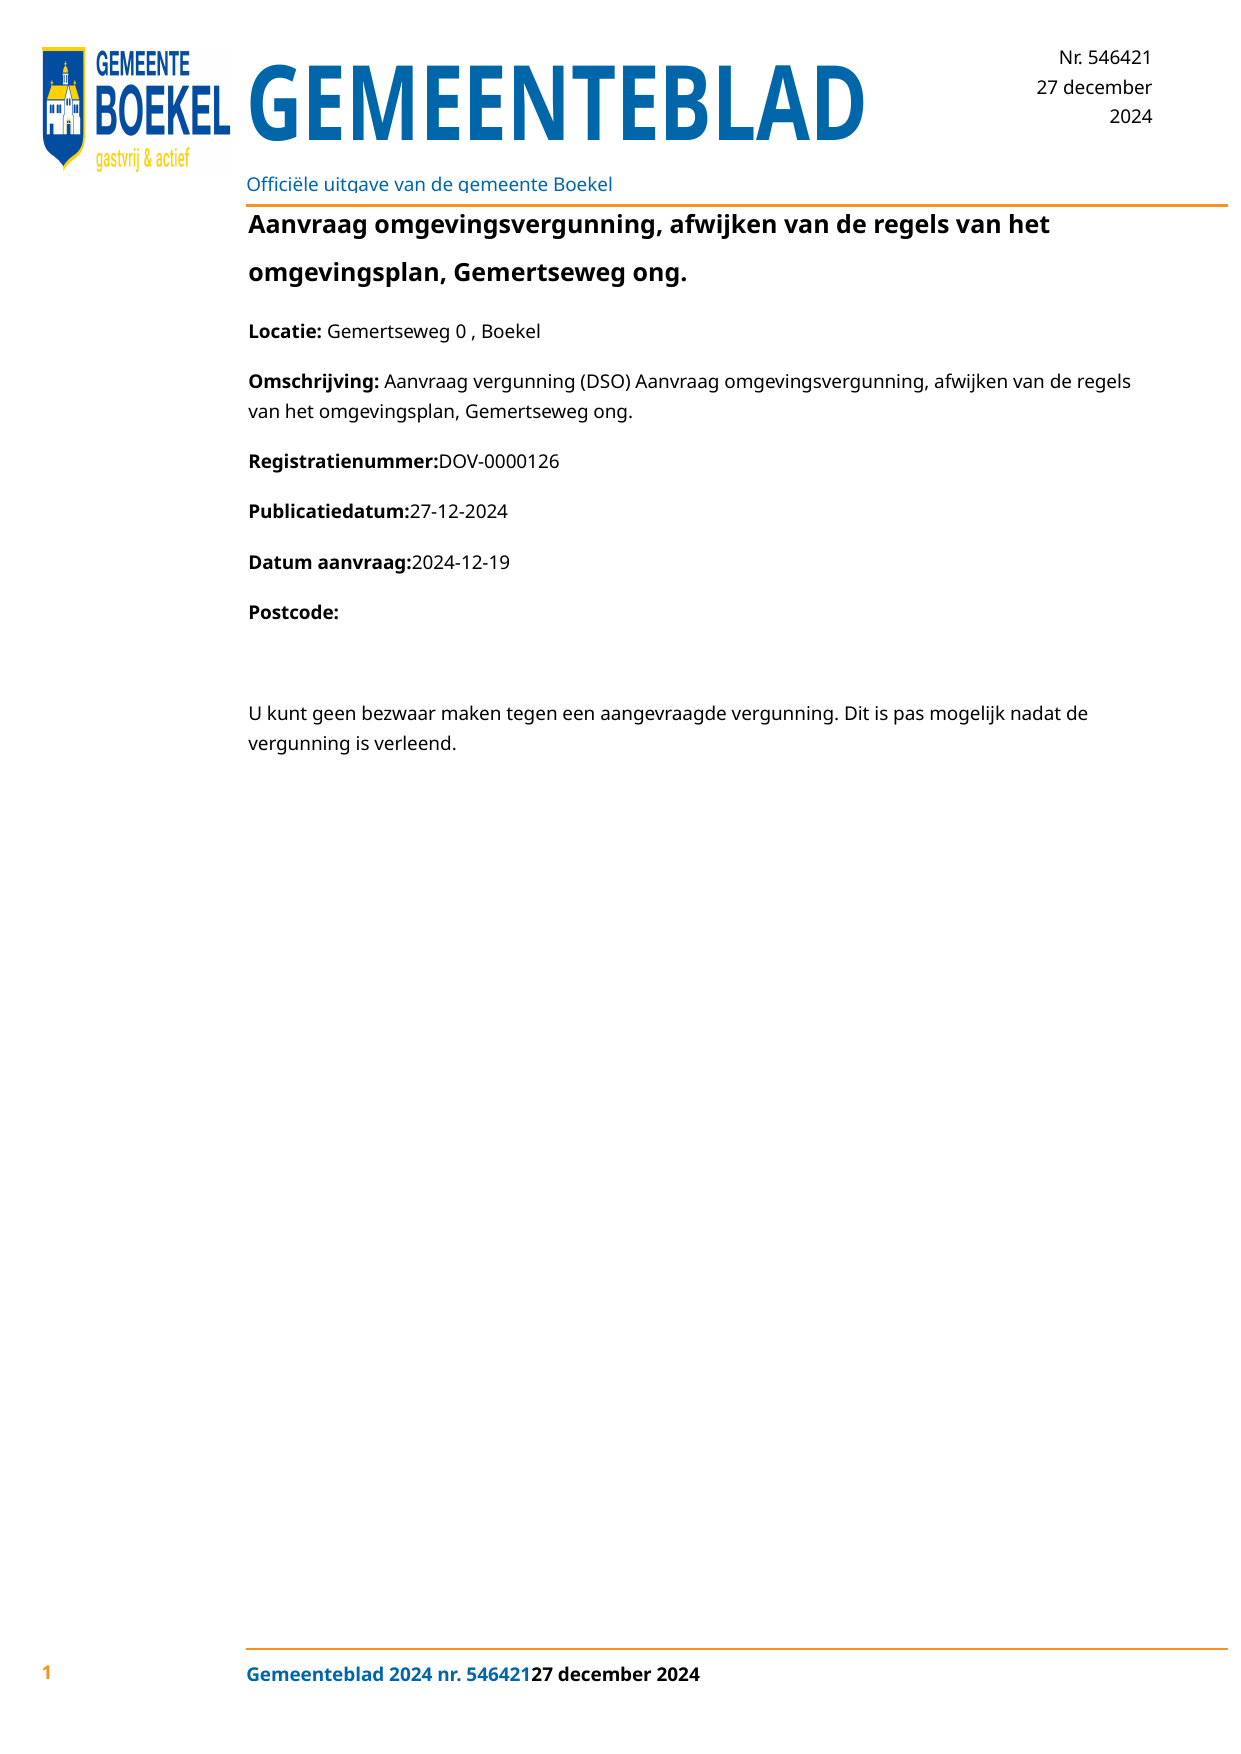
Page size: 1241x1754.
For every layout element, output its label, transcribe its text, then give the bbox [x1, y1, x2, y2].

text Registratienummer:DOV-0000126 [248, 448, 1152, 474]
text Postcode: [248, 599, 1152, 625]
picture [41, 47, 231, 172]
text Datum aanvraag:2024-12-19 [248, 549, 1152, 575]
text Publicatiedatum:27-12-2024 [248, 499, 1152, 524]
text Aanvraag omgevingsvergunning, afwijken van de regels van het omgevingsplan, Gemertseweg ong. [248, 207, 1152, 288]
text U kunt geen bezwaar maken tegen een aangevraagde vergunning. Dit is pas mogelijk nadat de vergunning is verleend. [248, 700, 1152, 756]
text Omschrijving: Aanvraag vergunning (DSO) Aanvraag omgevingsvergunning, afwijken van de regels van het omgevingsplan, Gemertseweg ong. [248, 368, 1152, 424]
text Locatie: Gemertseweg 0 , Boekel [248, 318, 1152, 344]
